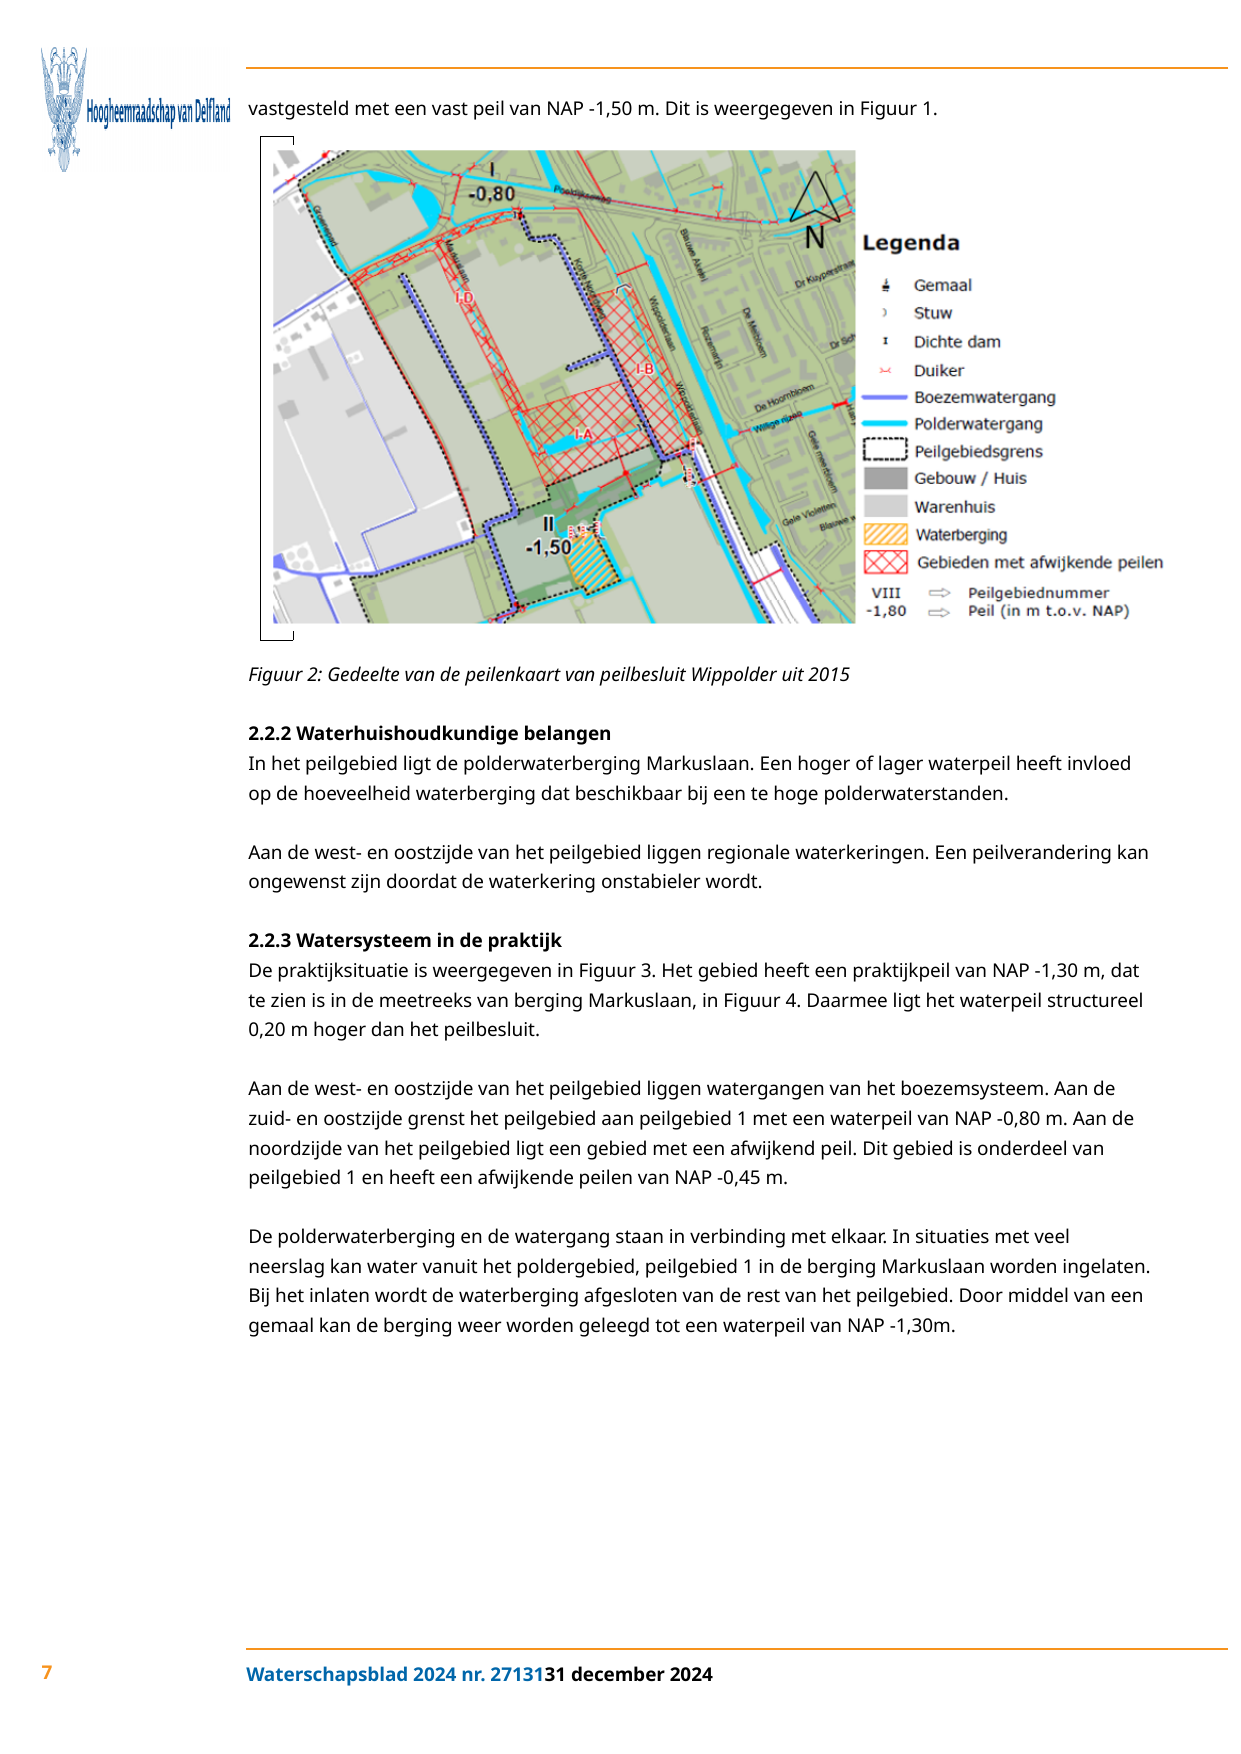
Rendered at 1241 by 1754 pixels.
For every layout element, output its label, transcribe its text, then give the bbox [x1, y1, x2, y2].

text De polderwaterberging en de watergang staan in verbinding met elkaar. In situaties met veel neerslag kan water vanuit het poldergebied, peilgebied 1 in de berging Markuslaan worden ingelaten. Bij het inlaten wordt de waterberging afgesloten van de rest van het peilgebied. Door middel van een gemaal kan de berging weer worden geleegd tot een waterpeil van NAP -1,30m. [248, 1223, 1152, 1338]
text 2.2.2 Waterhuishoudkundige belangen [248, 721, 1152, 746]
text Figuur 2: Gedeelte van de peilenkaart van peilbesluit Wippolder uit 2015 [248, 661, 1152, 687]
picture [41, 47, 231, 172]
text vastgesteld met een vast peil van NAP -1,50 m. Dit is weergegeven in Figuur 1. [248, 95, 1152, 121]
text Aan de west- en oostzijde van het peilgebied liggen watergangen van het boezemsysteem. Aan de zuid- en oostzijde grenst het peilgebied aan peilgebied 1 met een waterpeil van NAP -0,80 m. Aan de noordzijde van het peilgebied ligt een gebied met een afwijkend peil. Dit gebied is onderdeel van peilgebied 1 en heeft een afwijkende peilen van NAP -0,45 m. [248, 1076, 1152, 1190]
text Aan de west- en oostzijde van het peilgebied liggen regionale waterkeringen. Een peilverandering kan ongewenst zijn doordat de waterkering onstabieler wordt. [248, 839, 1152, 894]
text In het peilgebied ligt de polderwaterberging Markuslaan. Een hoger of lager waterpeil heeft invloed op de hoeveelheid waterberging dat beschikbaar bij een te hoge polderwaterstanden. [248, 750, 1152, 805]
text De praktijksituatie is weergegeven in Figuur 3. Het gebied heeft een praktijkpeil van NAP -1,30 m, dat te zien is in de meetreeks van berging Markuslaan, in Figuur 4. Daarmee ligt het waterpeil structureel 0,20 m hoger dan het peilbesluit. [248, 957, 1152, 1042]
picture [268, 145, 1173, 631]
text 2.2.3 Watersysteem in de praktijk [248, 928, 1152, 953]
